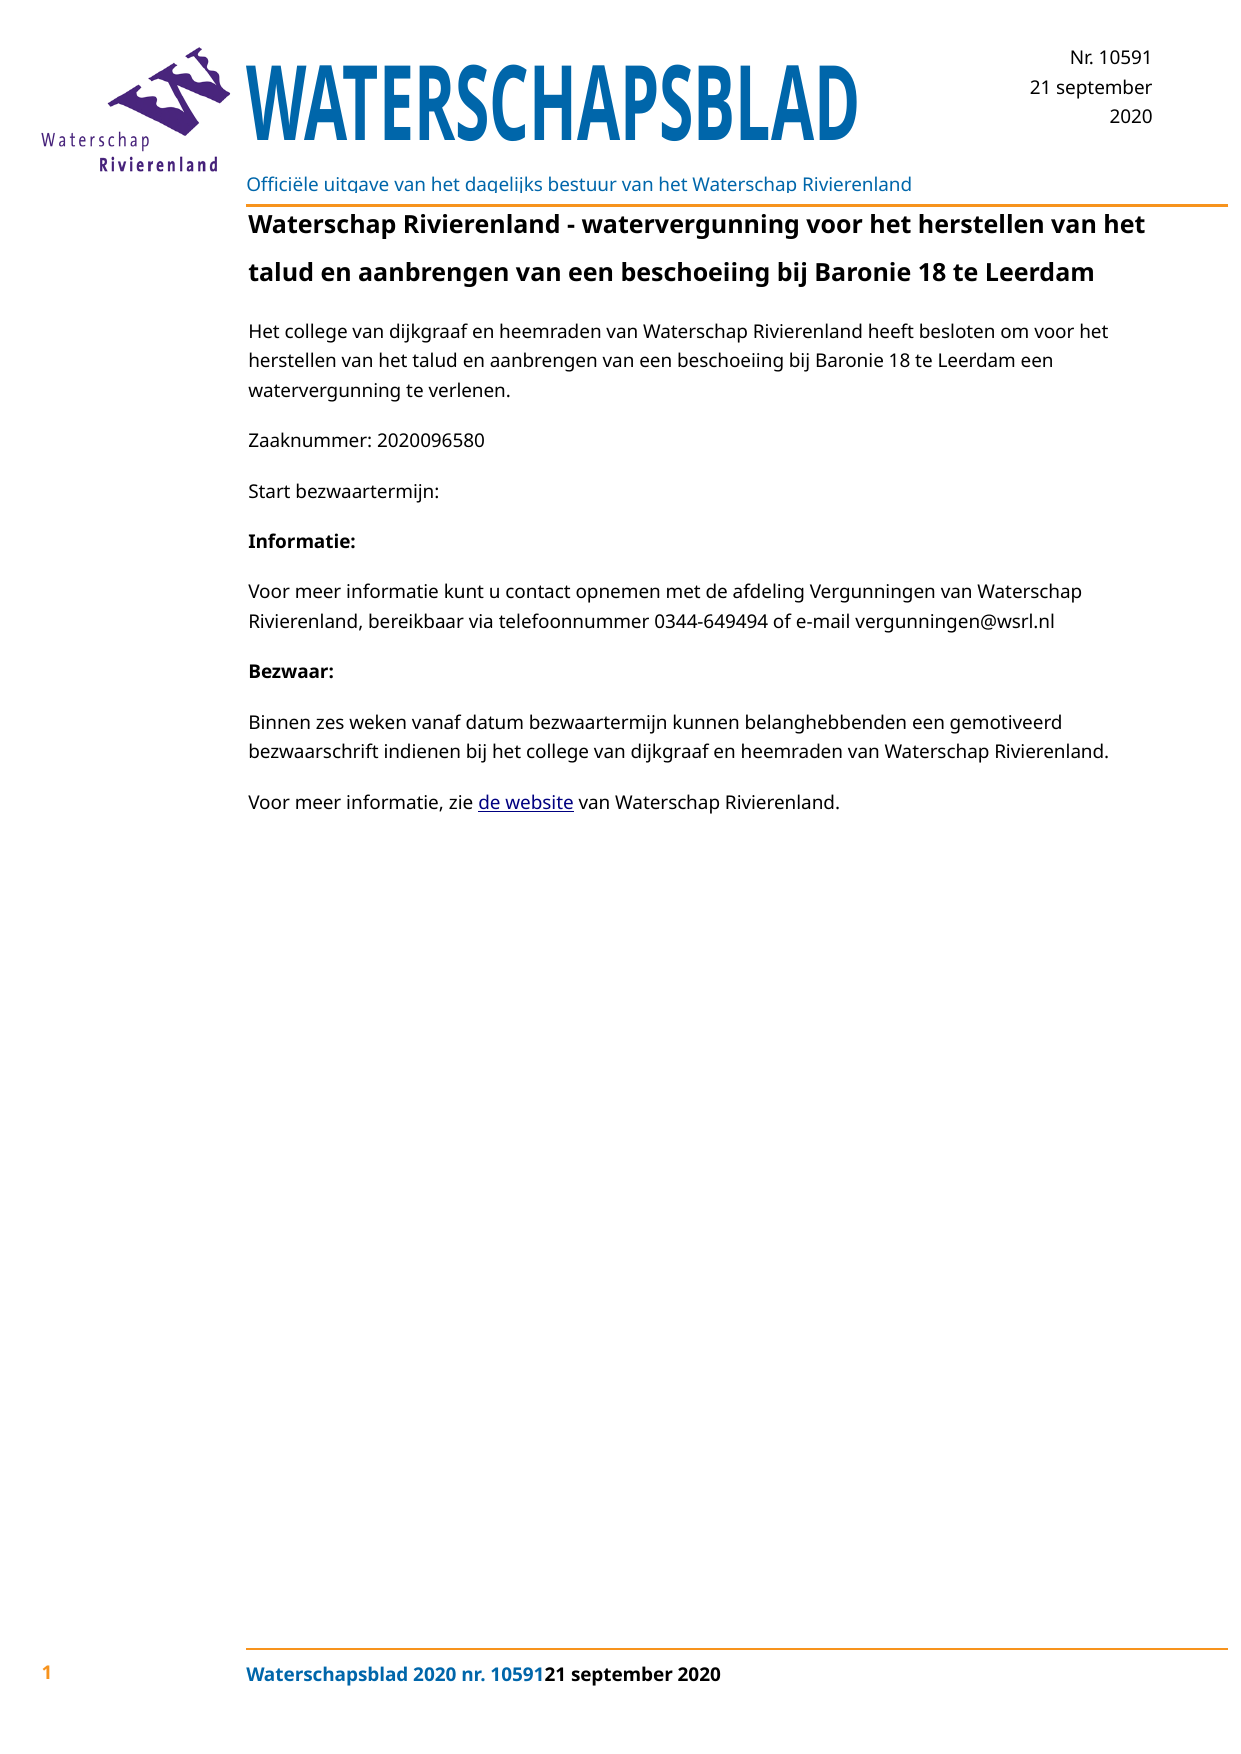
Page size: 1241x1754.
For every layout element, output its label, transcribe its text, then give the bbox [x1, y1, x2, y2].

text Voor meer informatie, zie de website van Waterschap Rivierenland. [248, 789, 1152, 815]
text Binnen zes weken vanaf datum bezwaartermijn kunnen belanghebbenden een gemotiveerd bezwaarschrift indienen bij het college van dijkgraaf en heemraden van Waterschap Rivierenland. [248, 709, 1152, 764]
text Voor meer informatie kunt u contact opnemen met de afdeling Vergunningen van Waterschap Rivierenland, bereikbaar via telefoonnummer 0344-649494 of e-mail vergunningen@wsrl.nl [248, 579, 1152, 634]
text Bezwaar: [248, 659, 1152, 684]
text Het college van dijkgraaf en heemraden van Waterschap Rivierenland heeft besloten om voor het herstellen van het talud en aanbrengen van een beschoeiing bij Baronie 18 te Leerdam een watervergunning te verlenen. [248, 318, 1152, 403]
text Start bezwaartermijn: [248, 478, 1152, 504]
text Informatie: [248, 528, 1152, 554]
text Zaaknummer: 2020096580 [248, 427, 1152, 453]
picture [41, 47, 231, 172]
text Waterschap Rivierenland - watervergunning voor het herstellen van het talud en aanbrengen van een beschoeiing bij Baronie 18 te Leerdam [248, 207, 1152, 288]
